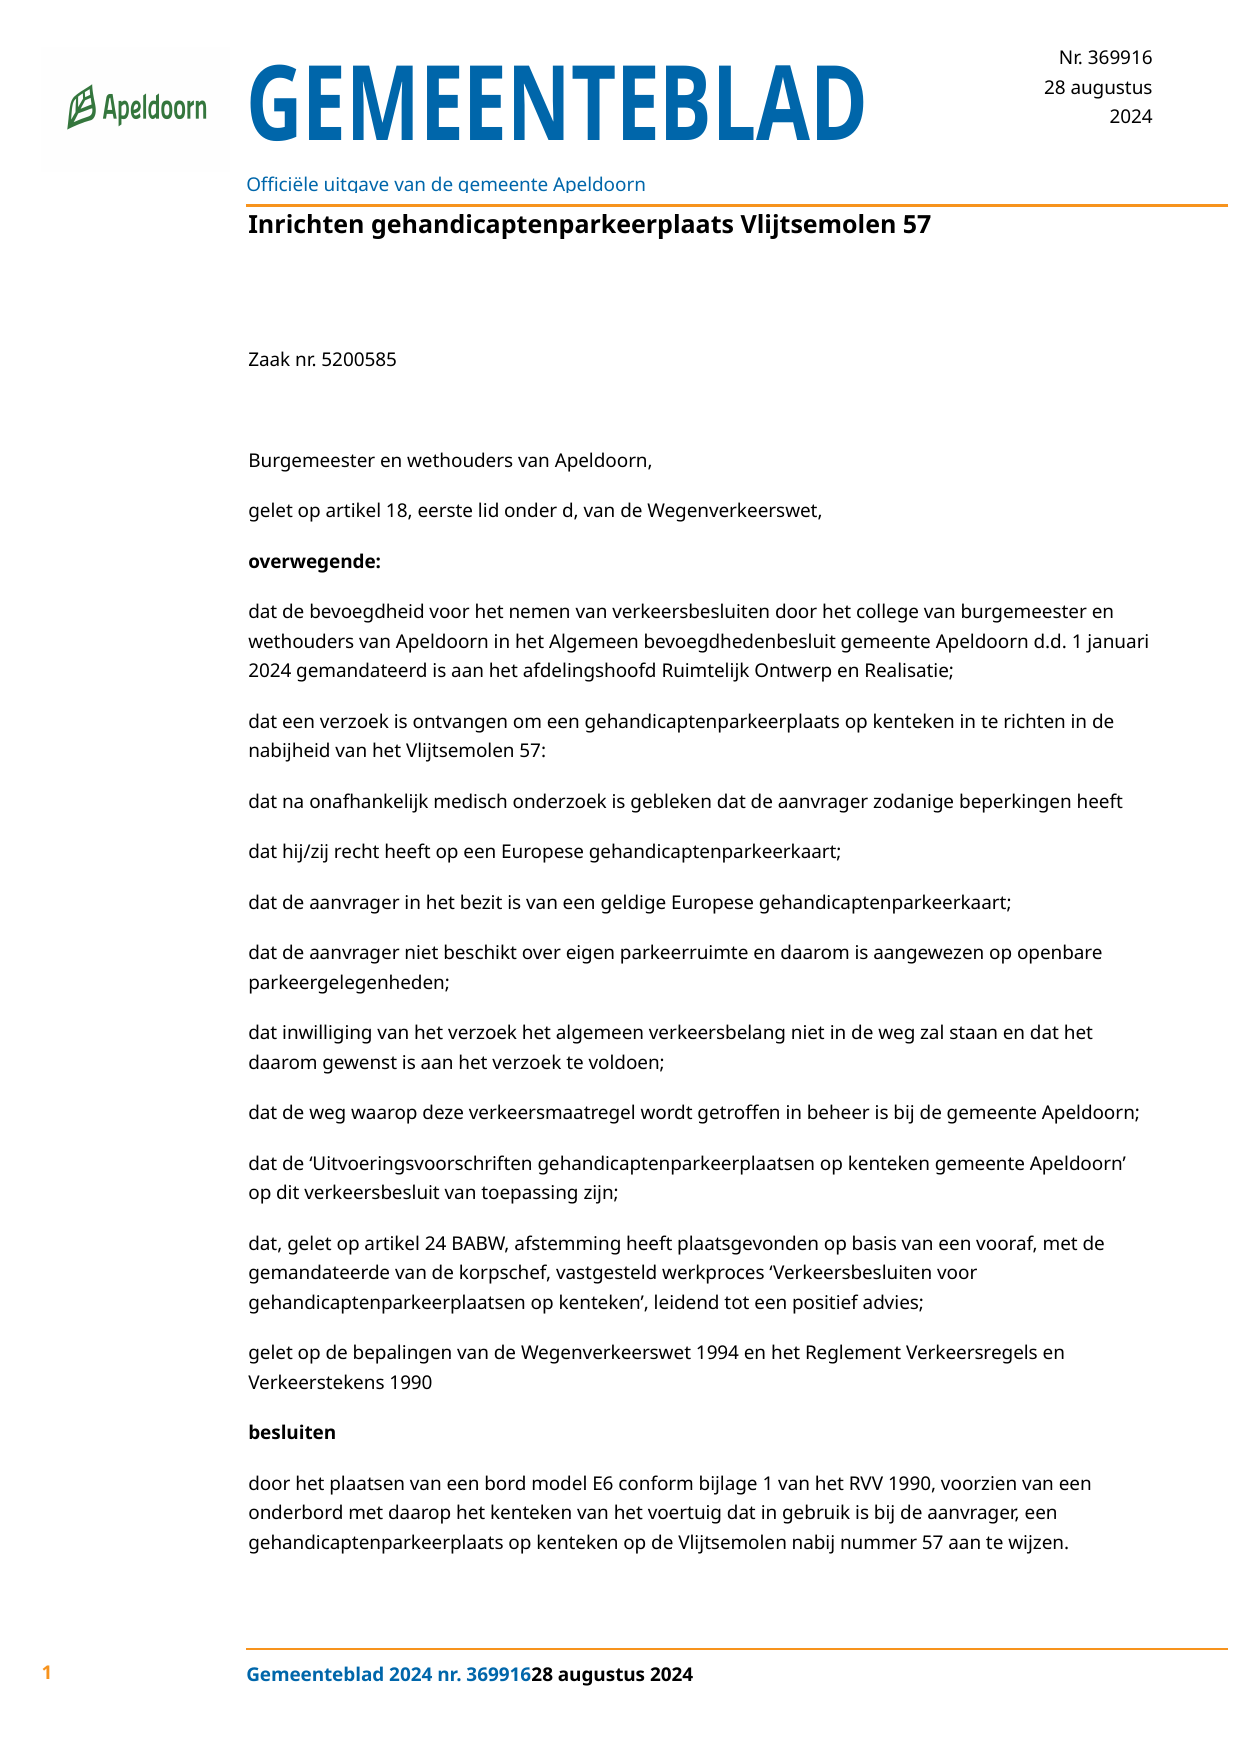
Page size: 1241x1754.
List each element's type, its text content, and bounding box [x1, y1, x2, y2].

text dat een verzoek is ontvangen om een gehandicaptenparkeerplaats op kenteken in te richten in de nabijheid van het Vlijtsemolen 57: [248, 708, 1152, 763]
text Zaak nr. 5200585 [248, 346, 1152, 372]
text dat de aanvrager in het bezit is van een geldige Europese gehandicaptenparkeerkaart; [248, 889, 1152, 915]
text gelet op artikel 18, eerste lid onder d, van de Wegenverkeerswet, [248, 498, 1152, 523]
text dat de bevoegdheid voor het nemen van verkeersbesluiten door het college van burgemeester en wethouders van Apeldoorn in het Algemeen bevoegdhedenbesluit gemeente Apeldoorn d.d. 1 januari 2024 gemandateerd is aan het afdelingshoofd Ruimtelijk Ontwerp en Realisatie; [248, 598, 1152, 683]
text Burgemeester en wethouders van Apeldoorn, [248, 447, 1152, 473]
text dat hij/zij recht heeft op een Europese gehandicaptenparkeerkaart; [248, 838, 1152, 864]
picture [41, 47, 231, 172]
text besluiten [248, 1419, 1152, 1445]
text overwegende: [248, 548, 1152, 574]
text dat inwilliging van het verzoek het algemeen verkeersbelang niet in de weg zal staan en dat het daarom gewenst is aan het verzoek te voldoen; [248, 1019, 1152, 1075]
text Inrichten gehandicaptenparkeerplaats Vlijtsemolen 57 [248, 207, 1152, 241]
text gelet op de bepalingen van de Wegenverkeerswet 1994 en het Reglement Verkeersregels en Verkeerstekens 1990 [248, 1339, 1152, 1395]
text dat de weg waarop deze verkeersmaatregel wordt getroffen in beheer is bij de gemeente Apeldoorn; [248, 1099, 1152, 1125]
text dat, gelet op artikel 24 BABW, afstemming heeft plaatsgevonden op basis van een vooraf, met de gemandateerde van de korpschef, vastgesteld werkproces ‘Verkeersbesluiten voor gehandicaptenparkeerplaatsen op kenteken’, leidend tot een positief advies; [248, 1230, 1152, 1315]
text door het plaatsen van een bord model E6 conform bijlage 1 van het RVV 1990, voorzien van een onderbord met daarop het kenteken van het voertuig dat in gebruik is bij de aanvrager, een gehandicaptenparkeerplaats op kenteken op de Vlijtsemolen nabij nummer 57 aan te wijzen. [248, 1470, 1152, 1555]
text dat de ‘Uitvoeringsvoorschriften gehandicaptenparkeerplaatsen op kenteken gemeente Apeldoorn’ op dit verkeersbesluit van toepassing zijn; [248, 1150, 1152, 1205]
text dat de aanvrager niet beschikt over eigen parkeerruimte en daarom is aangewezen op openbare parkeergelegenheden; [248, 939, 1152, 995]
text dat na onafhankelijk medisch onderzoek is gebleken dat de aanvrager zodanige beperkingen heeft [248, 788, 1152, 814]
